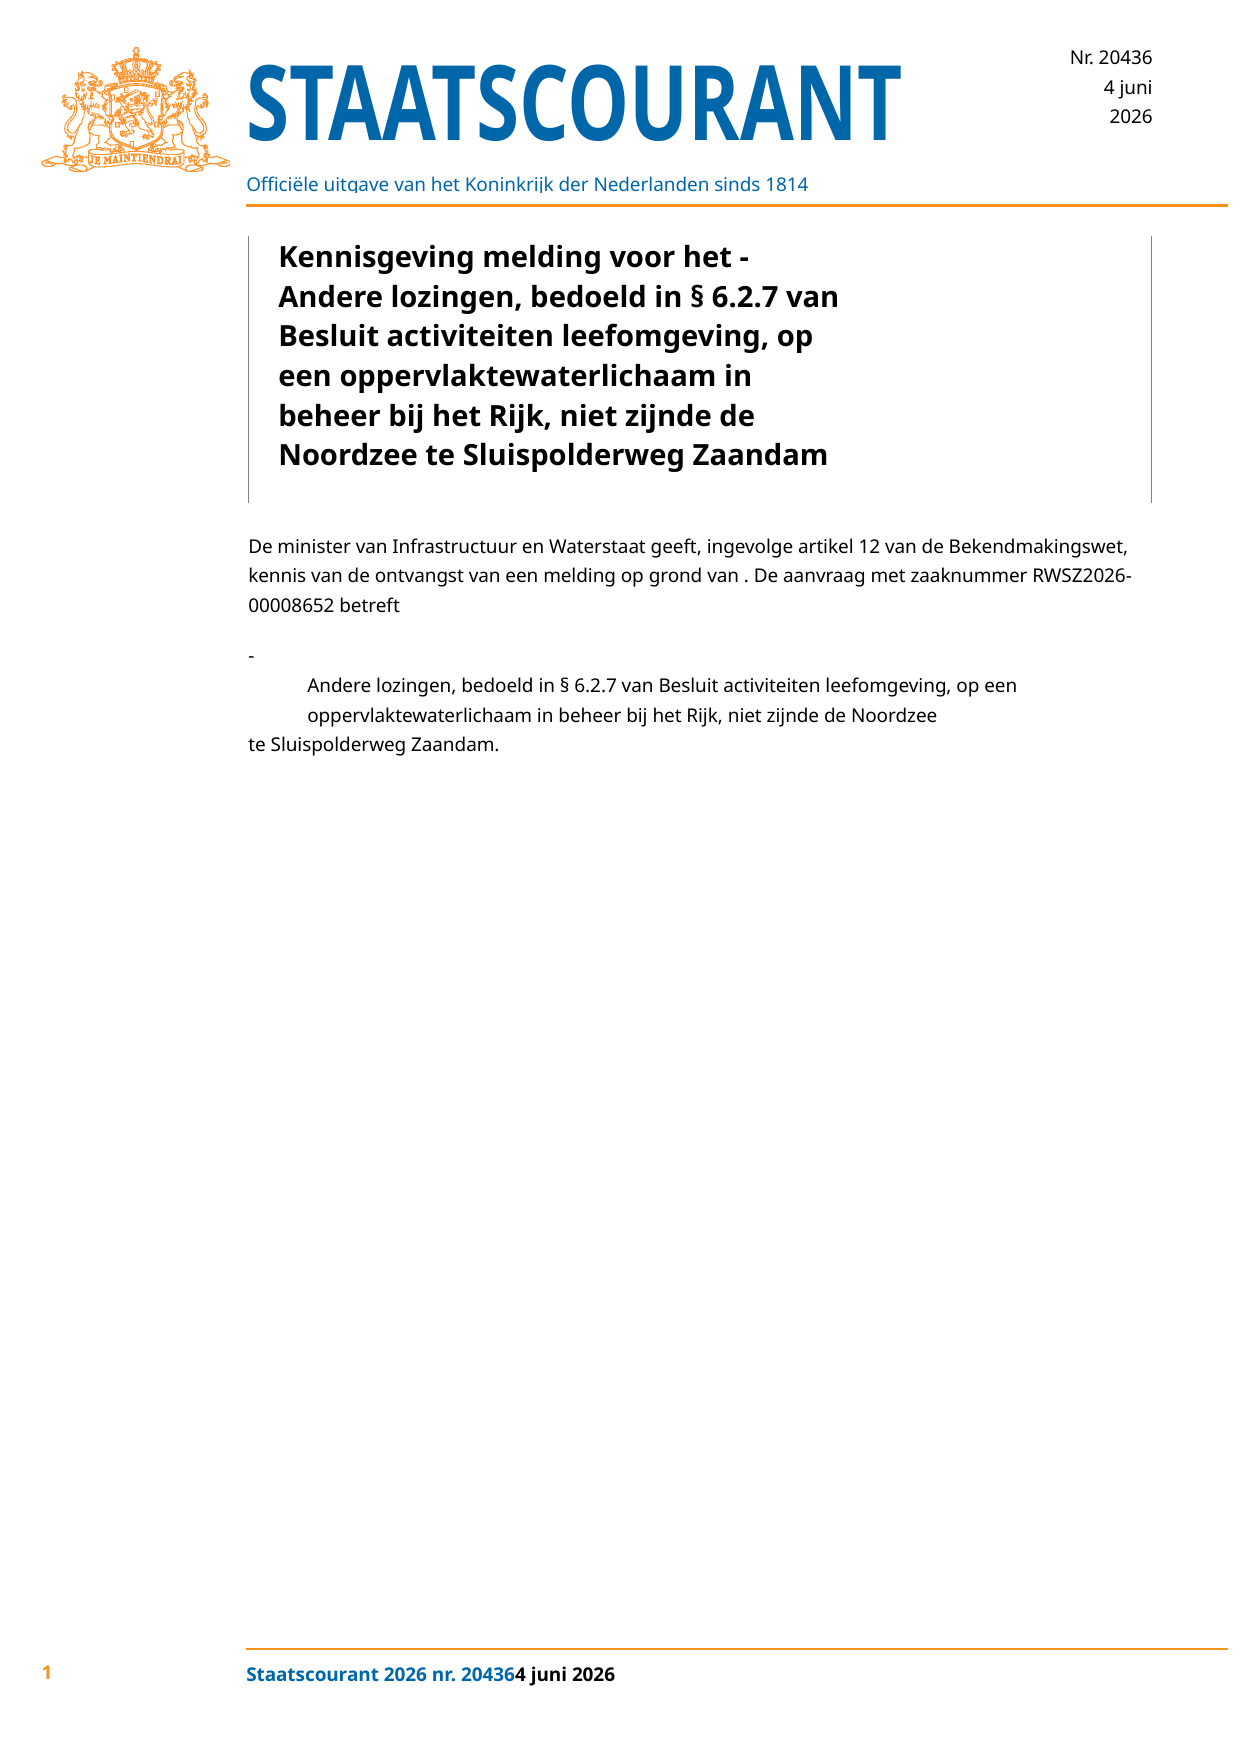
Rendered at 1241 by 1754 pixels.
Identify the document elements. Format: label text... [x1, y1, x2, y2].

text De minister van Infrastructuur en Waterstaat geeft, ingevolge artikel 12 van de Bekendmakingswet, kennis van de ontvangst van een melding op grond van . De aanvraag met zaaknummer RWSZ2026-00008652 betreft [248, 533, 1152, 618]
table_header [1090, 236, 1151, 413]
table_header [850, 236, 912, 413]
picture [912, 236, 1090, 414]
list Andere lozingen, bedoeld in § 6.2.7 van Besluit activiteiten leefomgeving, op een oppervlaktewaterlichaam in beheer bij het Rijk, niet zijnde de Noordzee [248, 672, 1152, 727]
table_header [850, 414, 1151, 503]
text te Sluispolderweg Zaandam. [248, 731, 1152, 757]
table_header Kennisgeving melding voor het -Andere lozingen, bedoeld in § 6.2.7 van Besluit activiteiten leefomgeving, op een oppervlaktewaterlichaam in beheer bij het Rijk, niet zijnde de Noordzee te Sluispolderweg Zaandam [249, 236, 850, 503]
picture [41, 47, 231, 172]
